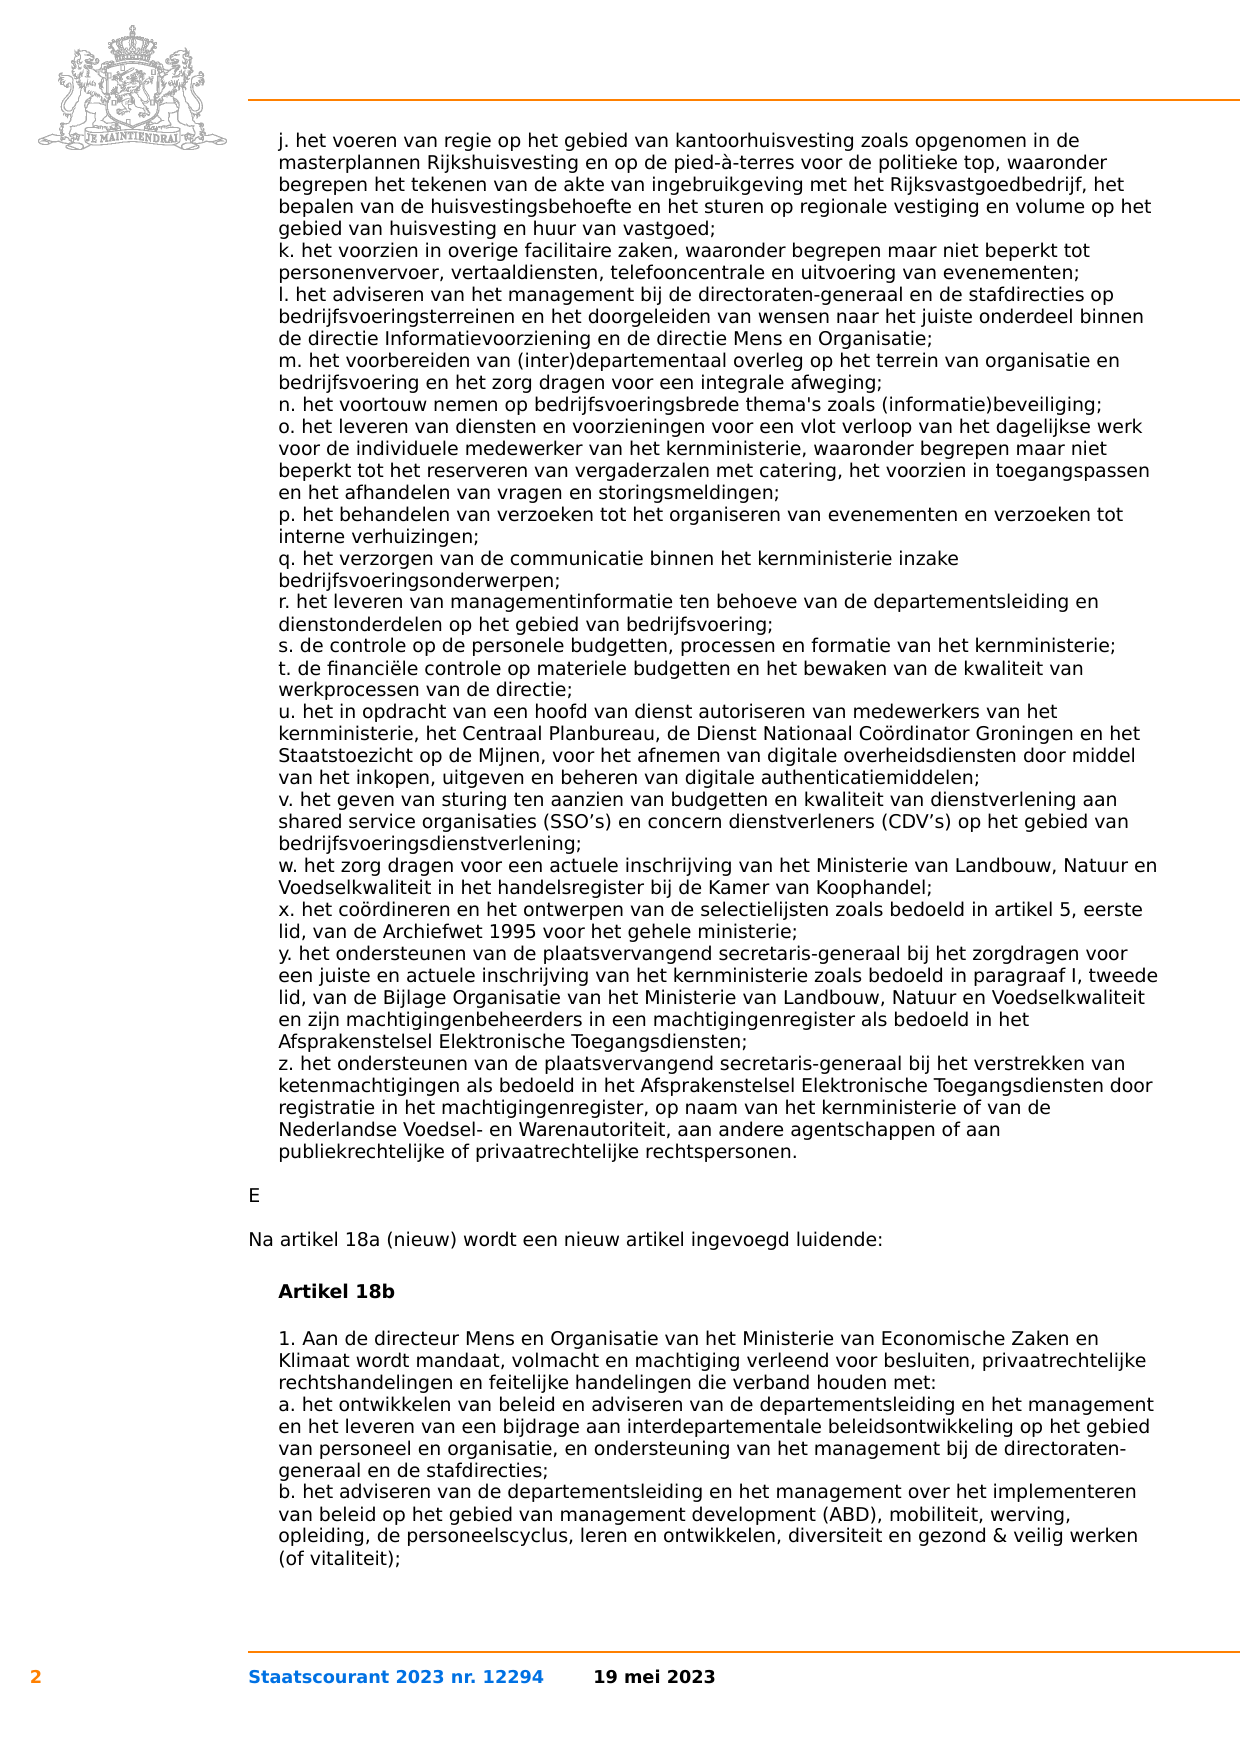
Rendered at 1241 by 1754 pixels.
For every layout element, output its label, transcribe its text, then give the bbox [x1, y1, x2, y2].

text u. het in opdracht van een hoofd van dienst autoriseren van medewerkers van het kernministerie, het Centraal Planbureau, de Dienst Nationaal Coördinator Groningen en het Staatstoezicht op de Mijnen, voor het afnemen van digitale overheidsdiensten door middel van het inkopen, uitgeven en beheren van digitale authenticatiemiddelen; [278, 701, 1163, 789]
text Na artikel 18a (nieuw) wordt een nieuw artikel ingevoegd luidende: [248, 1229, 1163, 1251]
text p. het behandelen van verzoeken tot het organiseren van evenementen en verzoeken tot interne verhuizingen; [278, 503, 1163, 547]
text o. het leveren van diensten en voorzieningen voor een vlot verloop van het dagelijkse werk voor de individuele medewerker van het kernministerie, waaronder begrepen maar niet beperkt tot het reserveren van vergaderzalen met catering, het voorzien in toegangspassen en het afhandelen van vragen en storingsmeldingen; [278, 416, 1163, 503]
text t. de financiële controle op materiele budgetten en het bewaken van de kwaliteit van werkprocessen van de directie; [278, 657, 1163, 701]
text w. het zorg dragen voor een actuele inschrijving van het Ministerie van Landbouw, Natuur en Voedselkwaliteit in het handelsregister bij de Kamer van Koophandel; [278, 855, 1163, 899]
text j. het voeren van regie op het gebied van kantoorhuisvesting zoals opgenomen in de masterplannen Rijkshuisvesting en op de pied-à-terres voor de politieke top, waaronder begrepen het tekenen van de akte van ingebruikgeving met het Rijksvastgoedbedrijf, het bepalen van de huisvestingsbehoefte en het sturen op regionale vestiging en volume op het gebied van huisvesting en huur van vastgoed; [278, 130, 1163, 240]
text 1. Aan de directeur Mens en Organisatie van het Ministerie van Economische Zaken en Klimaat wordt mandaat, volmacht en machtiging verleend voor besluiten, privaatrechtelijke rechtshandelingen en feitelijke handelingen die verband houden met: [278, 1328, 1163, 1393]
text v. het geven van sturing ten aanzien van budgetten en kwaliteit van dienstverlening aan shared service organisaties (SSO’s) en concern dienstverleners (CDV’s) op het gebied van bedrijfsvoeringsdienstverlening; [278, 789, 1163, 855]
text x. het coördineren en het ontwerpen van de selectielijsten zoals bedoeld in artikel 5, eerste lid, van de Archiefwet 1995 voor het gehele ministerie; [278, 899, 1163, 943]
picture [38, 25, 227, 150]
text z. het ondersteunen van de plaatsvervangend secretaris-generaal bij het verstrekken van ketenmachtigingen als bedoeld in het Afsprakenstelsel Elektronische Toegangsdiensten door registratie in het machtigingenregister, op naam van het kernministerie of van de Nederlandse Voedsel- en Warenautoriteit, aan andere agentschappen of aan publiekrechtelijke of privaatrechtelijke rechtspersonen. [278, 1053, 1163, 1163]
text r. het leveren van managementinformatie ten behoeve van de departementsleiding en dienstonderdelen op het gebied van bedrijfsvoering; [278, 591, 1163, 635]
text q. het verzorgen van de communicatie binnen het kernministerie inzake bedrijfsvoeringsonderwerpen; [278, 547, 1163, 591]
text k. het voorzien in overige facilitaire zaken, waaronder begrepen maar niet beperkt tot personenvervoer, vertaaldiensten, telefooncentrale en uitvoering van evenementen; [278, 240, 1163, 284]
text b. het adviseren van de departementsleiding en het management over het implementeren van beleid op het gebied van management development (ABD), mobiliteit, werving, opleiding, de personeelscyclus, leren en ontwikkelen, diversiteit en gezond & veilig werken (of vitaliteit); [278, 1481, 1163, 1569]
text n. het voortouw nemen op bedrijfsvoeringsbrede thema's zoals (informatie)beveiliging; [278, 394, 1163, 416]
text E [248, 1185, 1163, 1207]
text m. het voorbereiden van (inter)departementaal overleg op het terrein van organisatie en bedrijfsvoering en het zorg dragen voor een integrale afweging; [278, 350, 1163, 394]
text y. het ondersteunen van de plaatsvervangend secretaris-generaal bij het zorgdragen voor een juiste en actuele inschrijving van het kernministerie zoals bedoeld in paragraaf I, tweede lid, van de Bijlage Organisatie van het Ministerie van Landbouw, Natuur en Voedselkwaliteit en zijn machtigingenbeheerders in een machtigingenregister als bedoeld in het Afsprakenstelsel Elektronische Toegangsdiensten; [278, 943, 1163, 1053]
text s. de controle op de personele budgetten, processen en formatie van het kernministerie; [278, 635, 1163, 657]
subtitle Artikel 18b [278, 1281, 1163, 1303]
text a. het ontwikkelen van beleid en adviseren van de departementsleiding en het management en het leveren van een bijdrage aan interdepartementale beleidsontwikkeling op het gebied van personeel en organisatie, en ondersteuning van het management bij de directoraten-generaal en de stafdirecties; [278, 1393, 1163, 1481]
text l. het adviseren van het management bij de directoraten-generaal en de stafdirecties op bedrijfsvoeringsterreinen en het doorgeleiden van wensen naar het juiste onderdeel binnen de directie Informatievoorziening en de directie Mens en Organisatie; [278, 284, 1163, 350]
